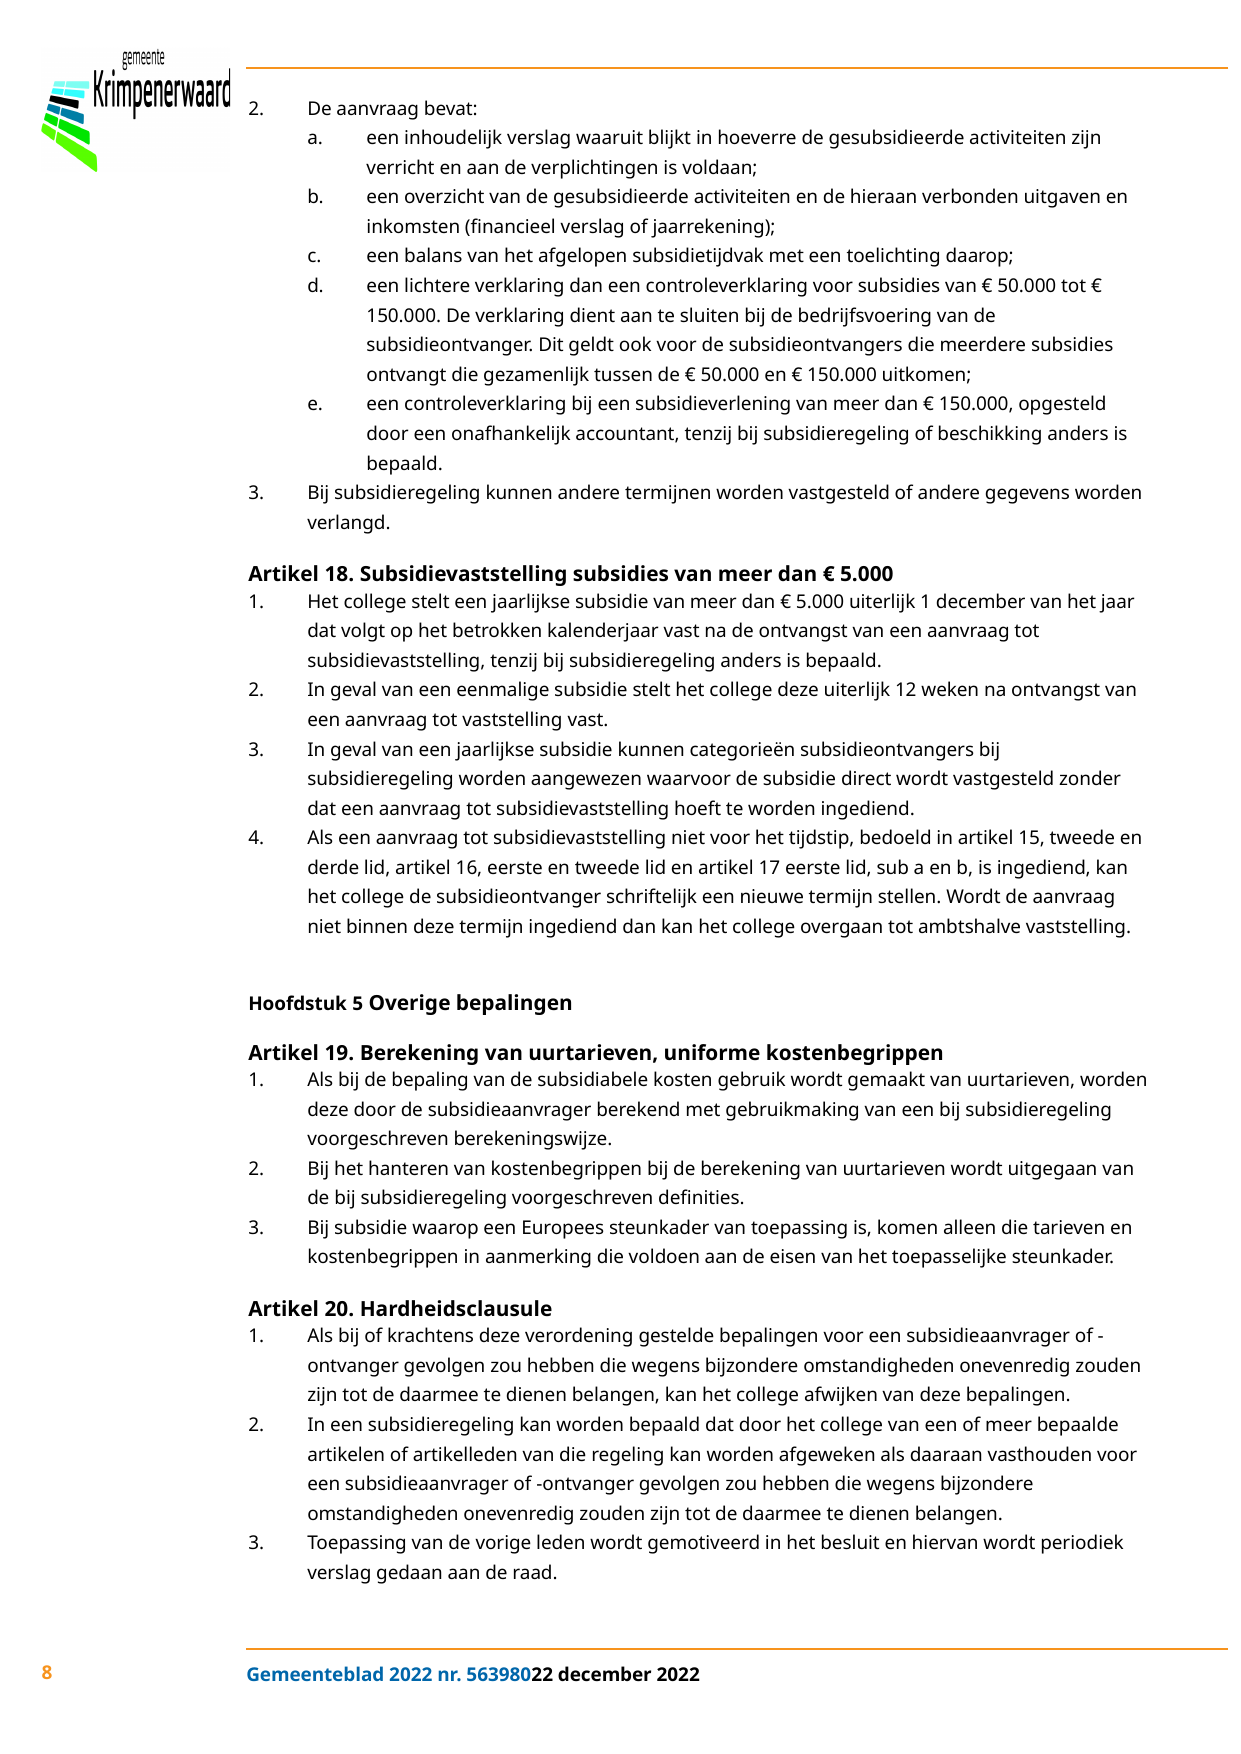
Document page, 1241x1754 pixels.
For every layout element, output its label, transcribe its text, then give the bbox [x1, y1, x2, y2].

list In geval van een jaarlijkse subsidie kunnen categorieën subsidieontvangers bij subsidieregeling worden aangewezen waarvoor de subsidie direct wordt vastgesteld zonder dat een aanvraag tot subsidievaststelling hoeft te worden ingediend. [248, 736, 1152, 821]
list Bij subsidieregeling kunnen andere termijnen worden vastgesteld of andere gegevens worden verlangd. [248, 479, 1152, 535]
list Als een aanvraag tot subsidievaststelling niet voor het tijdstip, bedoeld in artikel 15, tweede en derde lid, artikel 16, eerste en tweede lid en artikel 17 eerste lid, sub a en b, is ingediend, kan het college de subsidieontvanger schriftelijk een nieuwe termijn stellen. Wordt de aanvraag niet binnen deze termijn ingediend dan kan het college overgaan tot ambtshalve vaststelling. [248, 824, 1152, 939]
text Artikel 20. Hardheidsclausule [248, 1294, 1152, 1322]
list een lichtere verklaring dan een controleverklaring voor subsidies van € 50.000 tot € 150.000. De verklaring dient aan te sluiten bij de bedrijfsvoering van de subsidieontvanger. Dit geldt ook voor de subsidieontvangers die meerdere subsidies ontvangt die gezamenlijk tussen de € 50.000 en € 150.000 uitkomen; [307, 272, 1152, 387]
list In geval van een eenmalige subsidie stelt het college deze uiterlijk 12 weken na ontvangst van een aanvraag tot vaststelling vast. [248, 677, 1152, 732]
list een overzicht van de gesubsidieerde activiteiten en de hieraan verbonden uitgaven en inkomsten (financieel verslag of jaarrekening); [307, 183, 1152, 239]
list In een subsidieregeling kan worden bepaald dat door het college van een of meer bepaalde artikelen of artikelleden van die regeling kan worden afgeweken als daaraan vasthouden voor een subsidieaanvrager of -ontvanger gevolgen zou hebben die wegens bijzondere omstandigheden onevenredig zouden zijn tot de daarmee te dienen belangen. [248, 1411, 1152, 1526]
list Bij subsidie waarop een Europees steunkader van toepassing is, komen alleen die tarieven en kostenbegrippen in aanmerking die voldoen aan de eisen van het toepasselijke steunkader. [248, 1214, 1152, 1269]
list een controleverklaring bij een subsidieverlening van meer dan € 150.000, opgesteld door een onafhankelijk accountant, tenzij bij subsidieregeling of beschikking anders is bepaald. [307, 391, 1152, 476]
list Als bij de bepaling van de subsidiabele kosten gebruik wordt gemaakt van uurtarieven, worden deze door de subsidieaanvrager berekend met gebruikmaking van een bij subsidieregeling voorgeschreven berekeningswijze. [248, 1066, 1152, 1151]
list Als bij of krachtens deze verordening gestelde bepalingen voor een subsidieaanvrager of -ontvanger gevolgen zou hebben die wegens bijzondere omstandigheden onevenredig zouden zijn tot de daarmee te dienen belangen, kan het college afwijken van deze bepalingen. [248, 1322, 1152, 1407]
list De aanvraag bevat: [248, 95, 1152, 121]
picture [41, 47, 231, 172]
text Artikel 18. Subsidievaststelling subsidies van meer dan € 5.000 [248, 559, 1152, 588]
text Artikel 19. Berekening van uurtarieven, uniforme kostenbegrippen [248, 1038, 1152, 1066]
list Bij het hanteren van kostenbegrippen bij de berekening van uurtarieven wordt uitgegaan van de bij subsidieregeling voorgeschreven definities. [248, 1155, 1152, 1210]
list een balans van het afgelopen subsidietijdvak met een toelichting daarop; [307, 243, 1152, 268]
list Toepassing van de vorige leden wordt gemotiveerd in het besluit en hiervan wordt periodiek verslag gedaan aan de raad. [248, 1529, 1152, 1585]
list een inhoudelijk verslag waaruit blijkt in hoeverre de gesubsidieerde activiteiten zijn verricht en aan de verplichtingen is voldaan; [307, 124, 1152, 180]
list Het college stelt een jaarlijkse subsidie van meer dan € 5.000 uiterlijk 1 december van het jaar dat volgt op het betrokken kalenderjaar vast na de ontvangst van een aanvraag tot subsidievaststelling, tenzij bij subsidieregeling anders is bepaald. [248, 588, 1152, 673]
text Hoofdstuk 5 Overige bepalingen [248, 988, 1152, 1017]
